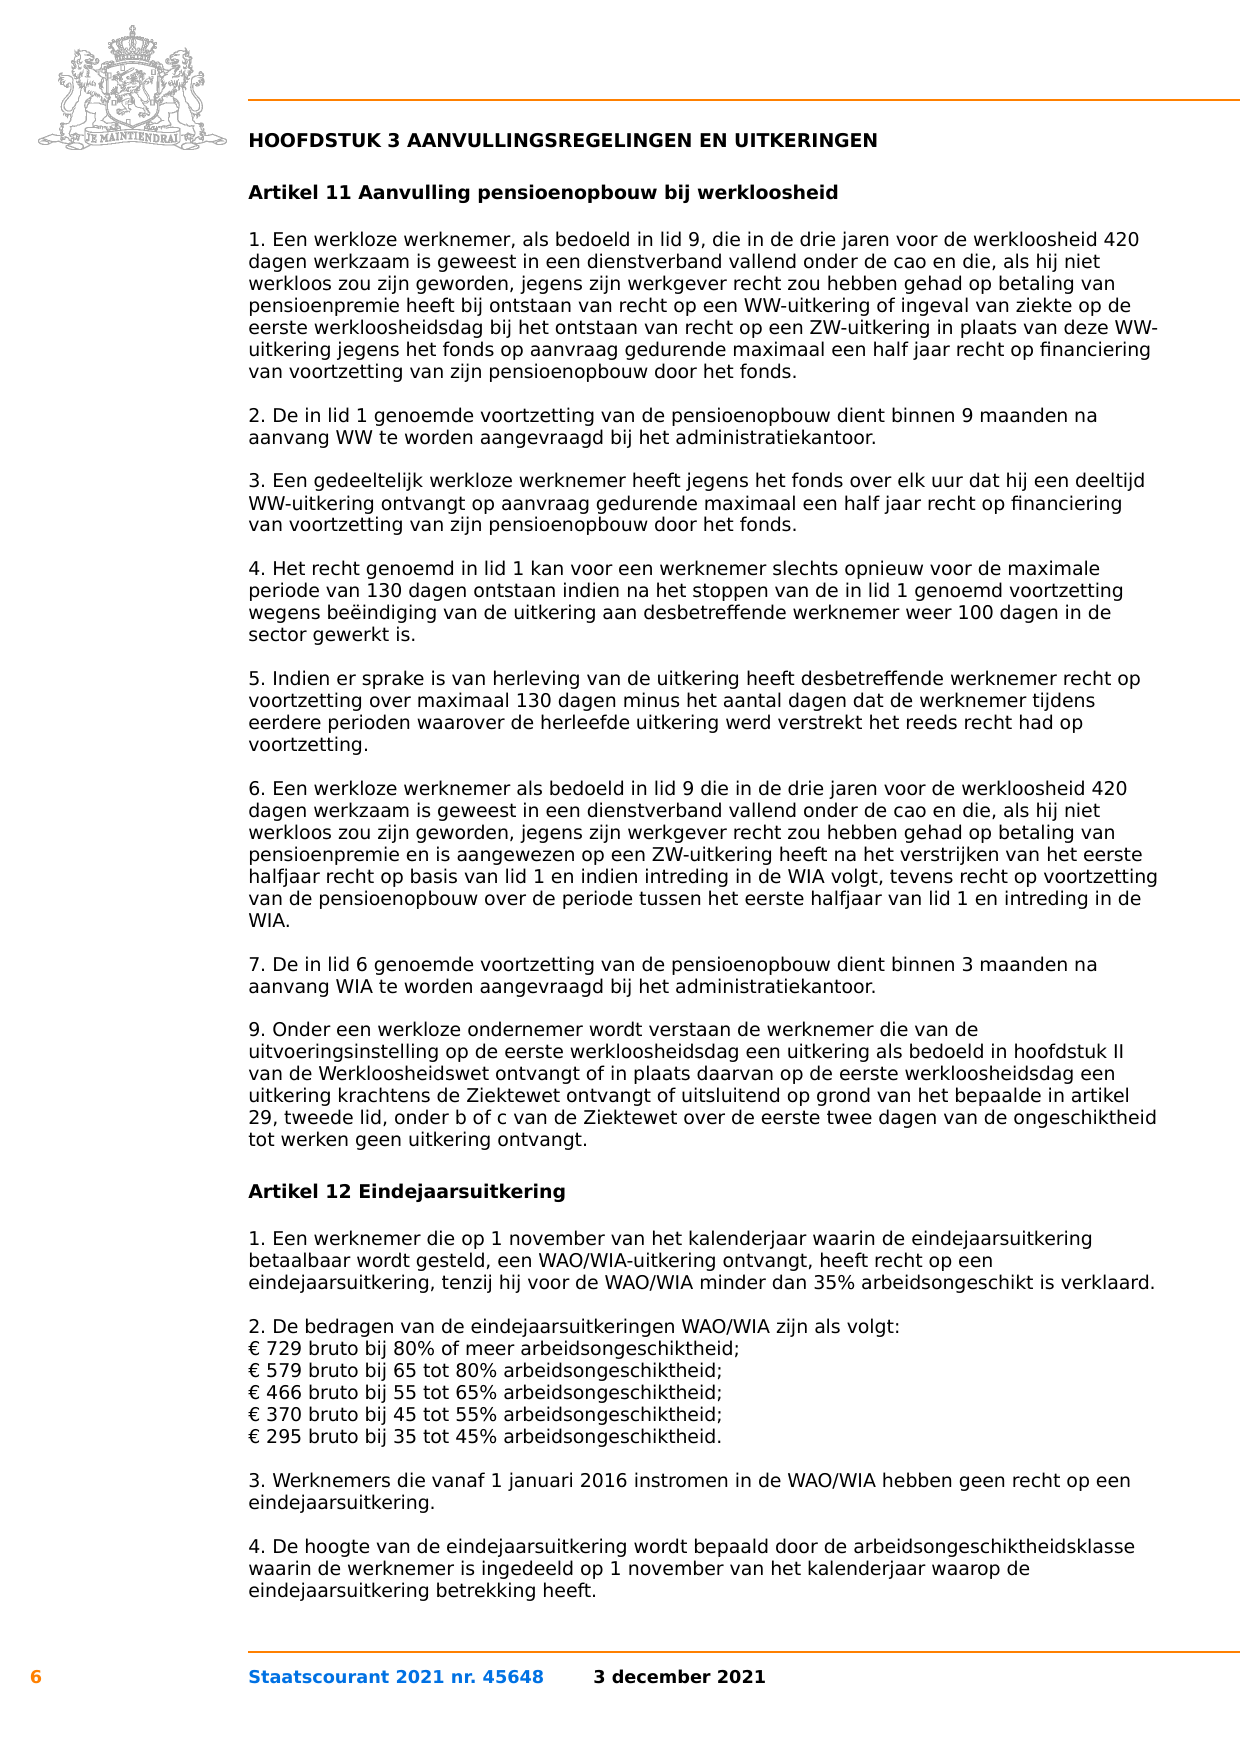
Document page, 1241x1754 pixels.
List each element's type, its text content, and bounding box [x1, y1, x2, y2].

text € 295 bruto bij 35 tot 45% arbeidsongeschiktheid. [248, 1426, 1163, 1448]
text 4. De hoogte van de eindejaarsuitkering wordt bepaald door de arbeidsongeschiktheidsklasse waarin de werknemer is ingedeeld op 1 november van het kalenderjaar waarop de eindejaarsuitkering betrekking heeft. [248, 1536, 1163, 1602]
text 1. Een werkloze werknemer, als bedoeld in lid 9, die in de drie jaren voor de werkloosheid 420 dagen werkzaam is geweest in een dienstverband vallend onder de cao en die, als hij niet werkloos zou zijn geworden, jegens zijn werkgever recht zou hebben gehad op betaling van pensioenpremie heeft bij ontstaan van recht op een WW-uitkering of ingeval van ziekte op de eerste werkloosheidsdag bij het ontstaan van recht op een ZW-uitkering in plaats van deze WW-uitkering jegens het fonds op aanvraag gedurende maximaal een half jaar recht op financiering van voortzetting van zijn pensioenopbouw door het fonds. [248, 229, 1163, 383]
text 3. Een gedeeltelijk werkloze werknemer heeft jegens het fonds over elk uur dat hij een deeltijd WW-uitkering ontvangt op aanvraag gedurende maximaal een half jaar recht op financiering van voortzetting van zijn pensioenopbouw door het fonds. [248, 470, 1163, 536]
picture [38, 25, 227, 150]
text 2. De in lid 1 genoemde voortzetting van de pensioenopbouw dient binnen 9 maanden na aanvang WW te worden aangevraagd bij het administratiekantoor. [248, 404, 1163, 448]
text 4. Het recht genoemd in lid 1 kan voor een werknemer slechts opnieuw voor de maximale periode van 130 dagen ontstaan indien na het stoppen van de in lid 1 genoemd voortzetting wegens beëindiging van de uitkering aan desbetreffende werknemer weer 100 dagen in de sector gewerkt is. [248, 558, 1163, 646]
text € 370 bruto bij 45 tot 55% arbeidsongeschiktheid; [248, 1404, 1163, 1426]
subtitle Artikel 12 Eindejaarsuitkering [248, 1181, 1163, 1203]
subtitle Artikel 11 Aanvulling pensioenopbouw bij werkloosheid [248, 182, 1163, 204]
text 7. De in lid 6 genoemde voortzetting van de pensioenopbouw dient binnen 3 maanden na aanvang WIA te worden aangevraagd bij het administratiekantoor. [248, 953, 1163, 997]
text 2. De bedragen van de eindejaarsuitkeringen WAO/WIA zijn als volgt: [248, 1316, 1163, 1338]
text € 579 bruto bij 65 tot 80% arbeidsongeschiktheid; [248, 1360, 1163, 1382]
subtitle HOOFDSTUK 3 AANVULLINGSREGELINGEN EN UITKERINGEN [248, 130, 1163, 152]
text 5. Indien er sprake is van herleving van de uitkering heeft desbetreffende werknemer recht op voortzetting over maximaal 130 dagen minus het aantal dagen dat de werknemer tijdens eerdere perioden waarover de herleefde uitkering werd verstrekt het reeds recht had op voortzetting. [248, 668, 1163, 756]
text 6. Een werkloze werknemer als bedoeld in lid 9 die in de drie jaren voor de werkloosheid 420 dagen werkzaam is geweest in een dienstverband vallend onder de cao en die, als hij niet werkloos zou zijn geworden, jegens zijn werkgever recht zou hebben gehad op betaling van pensioenpremie en is aangewezen op een ZW-uitkering heeft na het verstrijken van het eerste halfjaar recht op basis van lid 1 en indien intreding in de WIA volgt, tevens recht op voortzetting van de pensioenopbouw over de periode tussen het eerste halfjaar van lid 1 en intreding in de WIA. [248, 778, 1163, 932]
text € 466 bruto bij 55 tot 65% arbeidsongeschiktheid; [248, 1382, 1163, 1404]
text 9. Onder een werkloze ondernemer wordt verstaan de werknemer die van de uitvoeringsinstelling op de eerste werkloosheidsdag een uitkering als bedoeld in hoofdstuk II van de Werkloosheidswet ontvangt of in plaats daarvan op de eerste werkloosheidsdag een uitkering krachtens de Ziektewet ontvangt of uitsluitend op grond van het bepaalde in artikel 29, tweede lid, onder b of c van de Ziektewet over de eerste twee dagen van de ongeschiktheid tot werken geen uitkering ontvangt. [248, 1019, 1163, 1151]
text 1. Een werknemer die op 1 november van het kalenderjaar waarin de eindejaarsuitkering betaalbaar wordt gesteld, een WAO/WIA-uitkering ontvangt, heeft recht op een eindejaarsuitkering, tenzij hij voor de WAO/WIA minder dan 35% arbeidsongeschikt is verklaard. [248, 1228, 1163, 1294]
text 3. Werknemers die vanaf 1 januari 2016 instromen in de WAO/WIA hebben geen recht op een eindejaarsuitkering. [248, 1470, 1163, 1514]
text € 729 bruto bij 80% of meer arbeidsongeschiktheid; [248, 1338, 1163, 1360]
